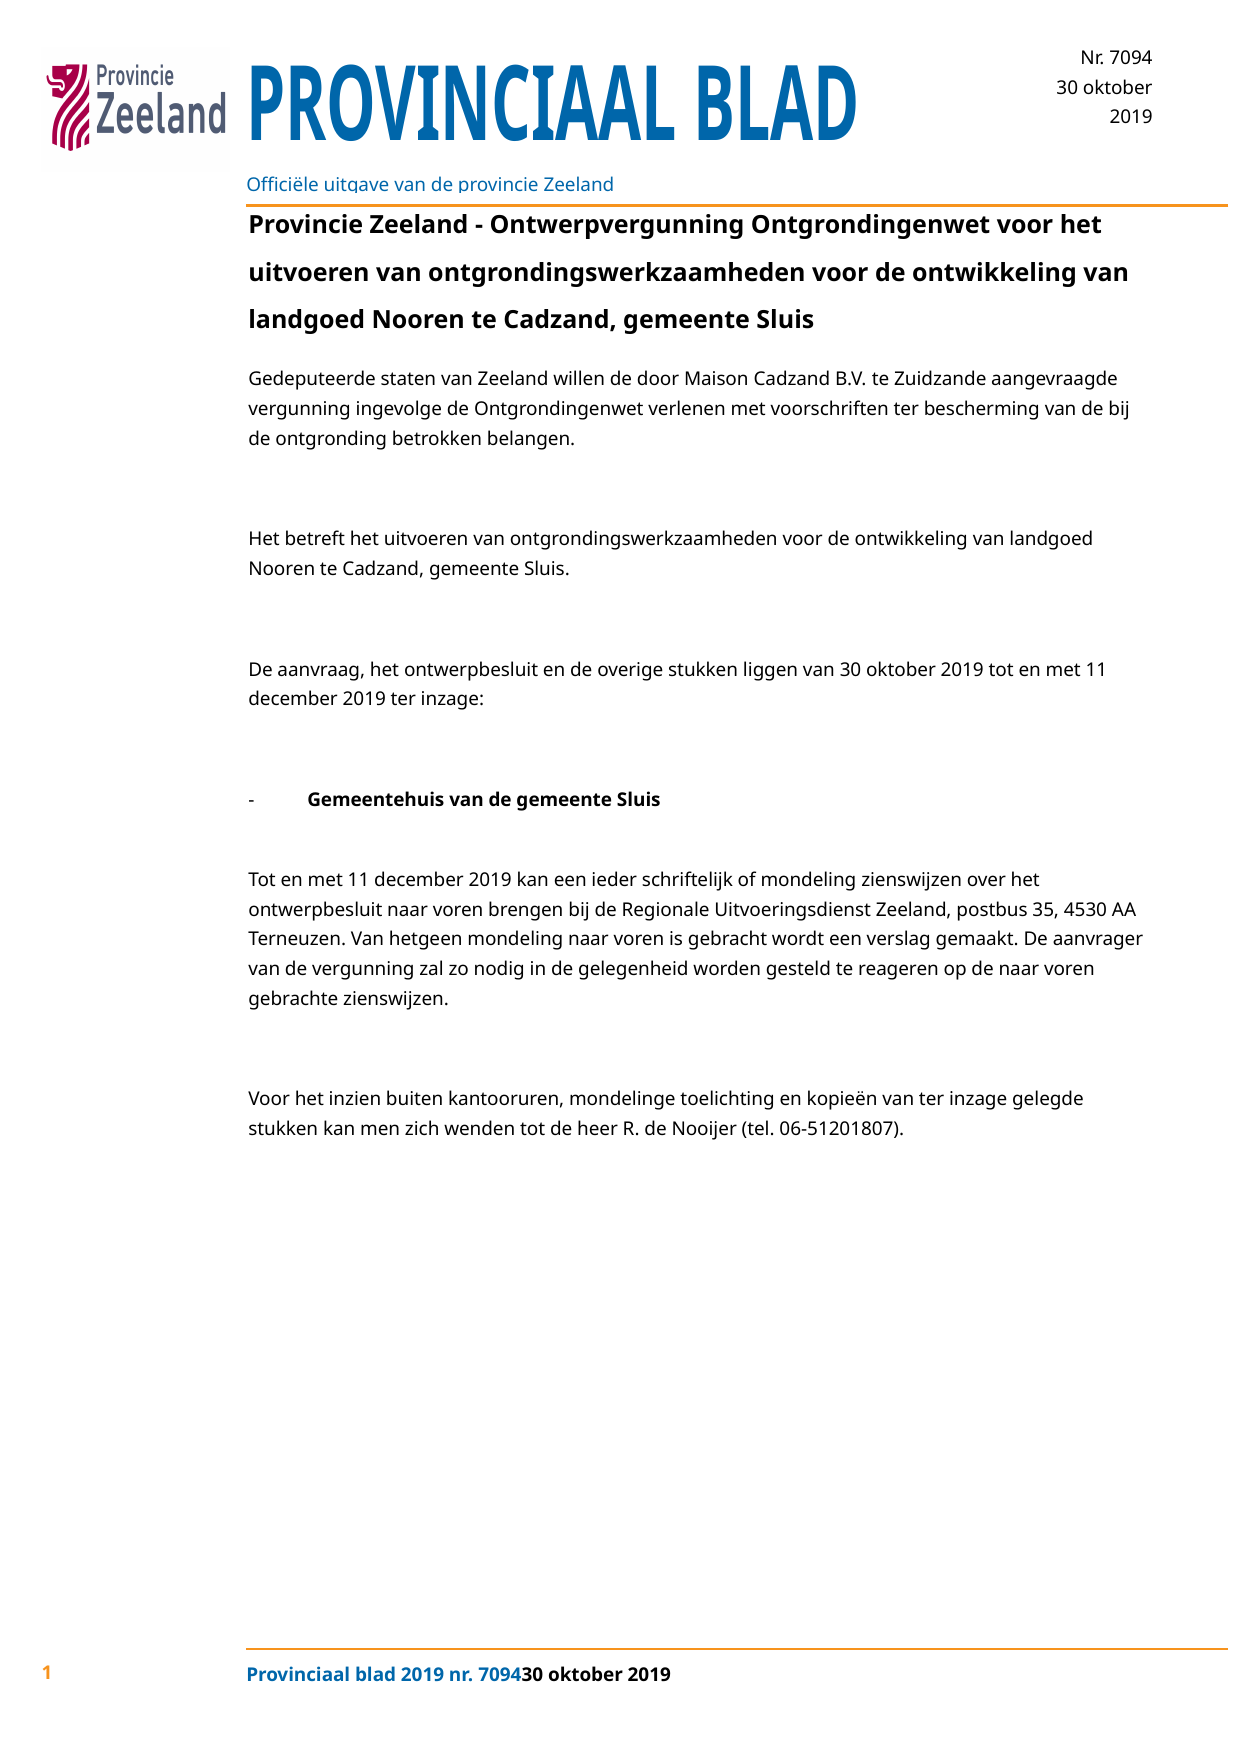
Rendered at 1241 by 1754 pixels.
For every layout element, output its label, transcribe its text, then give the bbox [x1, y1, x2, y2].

text De aanvraag, het ontwerpbesluit en de overige stukken liggen van 30 oktober 2019 tot en met 11 december 2019 ter inzage: [248, 656, 1152, 711]
picture [41, 47, 231, 172]
text Gedeputeerde staten van Zeeland willen de door Maison Cadzand B.V. te Zuidzande aangevraagde vergunning ingevolge de Ontgrondingenwet verlenen met voorschriften ter bescherming van de bij de ontgronding betrokken belangen. [248, 366, 1152, 450]
text Het betreft het uitvoeren van ontgrondingswerkzaamheden voor de ontwikkeling van landgoed Nooren te Cadzand, gemeente Sluis. [248, 526, 1152, 581]
list Gemeentehuis van de gemeente Sluis [248, 786, 1152, 812]
text Tot en met 11 december 2019 kan een ieder schriftelijk of mondeling zienswijzen over het ontwerpbesluit naar voren brengen bij de Regionale Uitvoeringsdienst Zeeland, postbus 35, 4530 AA Terneuzen. Van hetgeen mondeling naar voren is gebracht wordt een verslag gemaakt. De aanvrager van de vergunning zal zo nodig in de gelegenheid worden gesteld te reageren op de naar voren gebrachte zienswijzen. [248, 866, 1152, 1010]
text Voor het inzien buiten kantooruren, mondelinge toelichting en kopieën van ter inzage gelegde stukken kan men zich wenden tot de heer R. de Nooijer (tel. 06-51201807). [248, 1086, 1152, 1141]
text Provincie Zeeland - Ontwerpvergunning Ontgrondingenwet voor het uitvoeren van ontgrondingswerkzaamheden voor de ontwikkeling van landgoed Nooren te Cadzand, gemeente Sluis [248, 207, 1152, 336]
